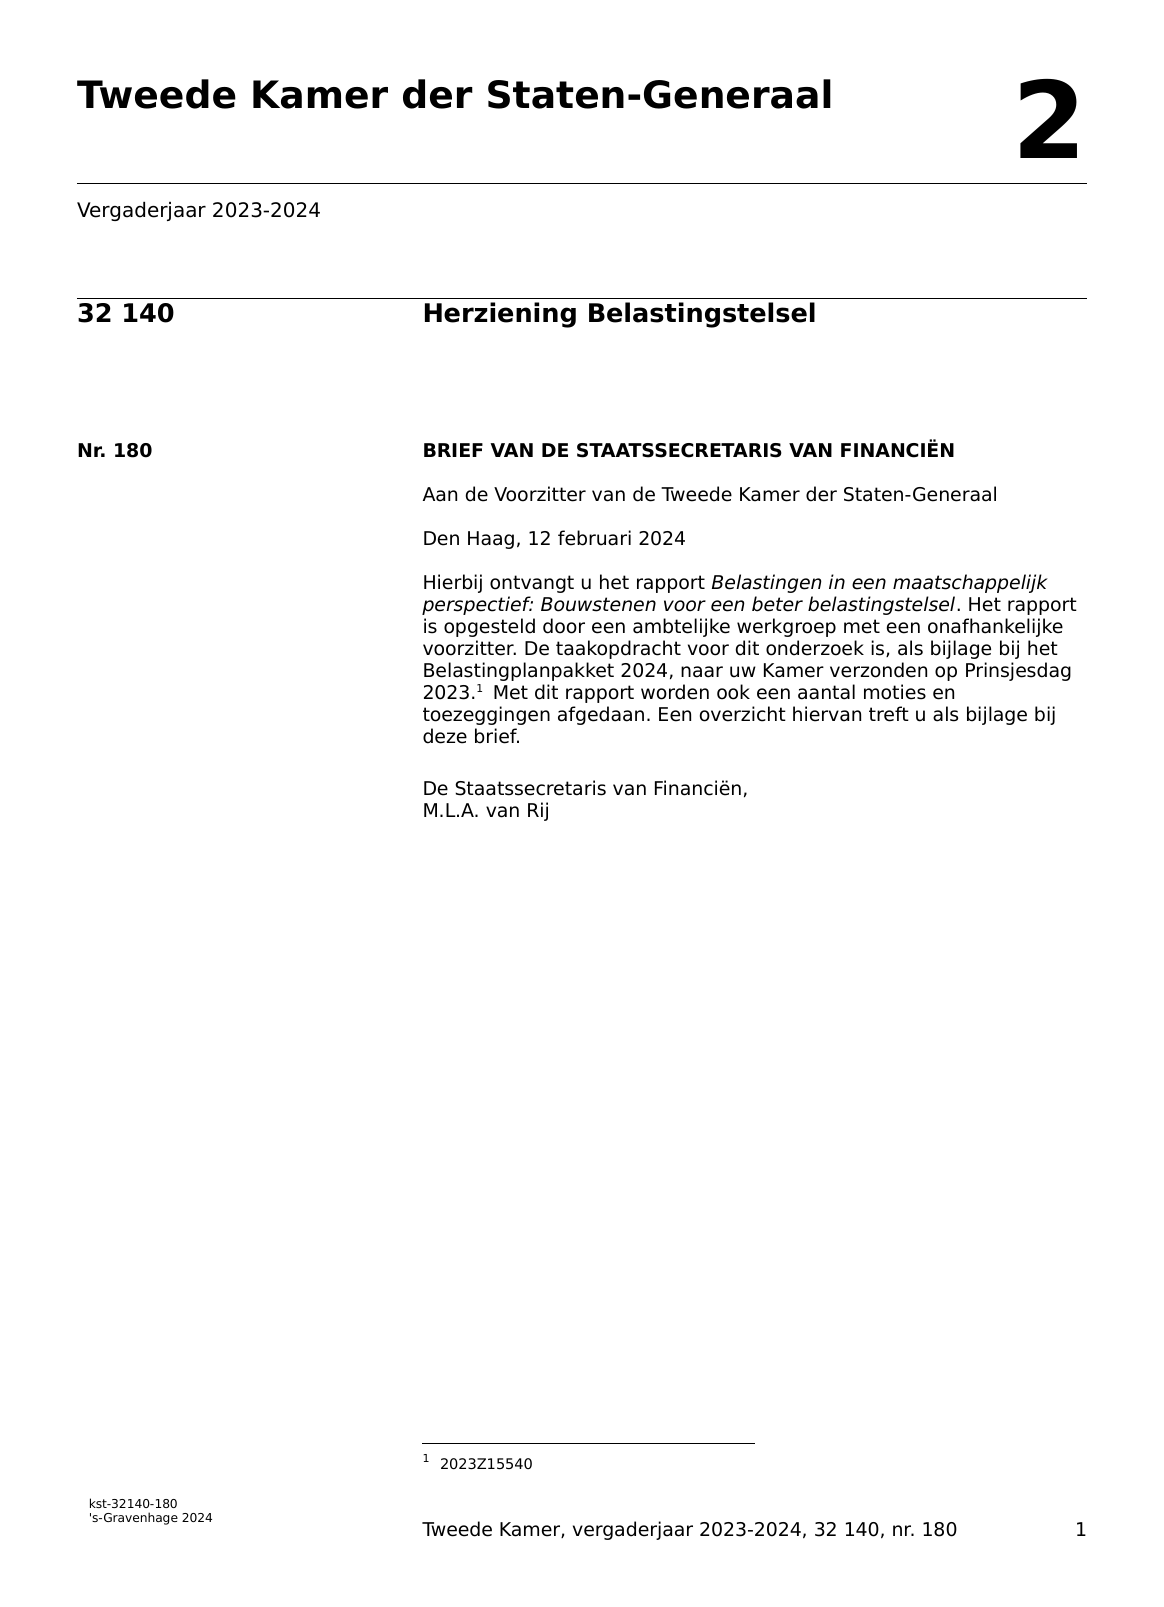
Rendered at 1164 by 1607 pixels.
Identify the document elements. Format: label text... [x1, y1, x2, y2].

text 2023Z15540 [422, 1452, 1087, 1474]
text Aan de Voorzitter van de Tweede Kamer der Staten-Generaal [422, 484, 1087, 506]
table_header 2 [886, 59, 1087, 183]
text Den Haag, 12 februari 2024 [422, 528, 1087, 550]
subtitle Nr. 180 BRIEF VAN DE STAATSSECRETARIS VAN FINANCIËN [77, 440, 1087, 462]
text 's-Gravenhage 2024 [88, 1511, 323, 1525]
text Hierbij ontvangt u het rapport Belastingen in een maatschappelijk perspectief: Bouwstenen voor een beter belastingstelsel. Het rapport is opgesteld door een ambtelijke werkgroep met een onafhankelijke voorzitter. De taakopdracht voor dit onderzoek is, als bijlage bij het Belastingplanpakket 2024, naar uw Kamer verzonden op Prinsjesdag 2023. Met dit rapport worden ook een aantal moties en toezeggingen afgedaan. Een overzicht hiervan treft u als bijlage bij deze brief. [422, 572, 1087, 748]
table_header Tweede Kamer der Staten-Generaal [77, 59, 886, 183]
table_cell Vergaderjaar 2023-2024 [77, 184, 1087, 298]
text kst-32140-180 [88, 1497, 323, 1511]
text De Staatssecretaris van Financiën, M.L.A. van Rij [422, 778, 1087, 822]
subtitle 32 140 Herziening Belastingstelsel [77, 299, 1087, 329]
